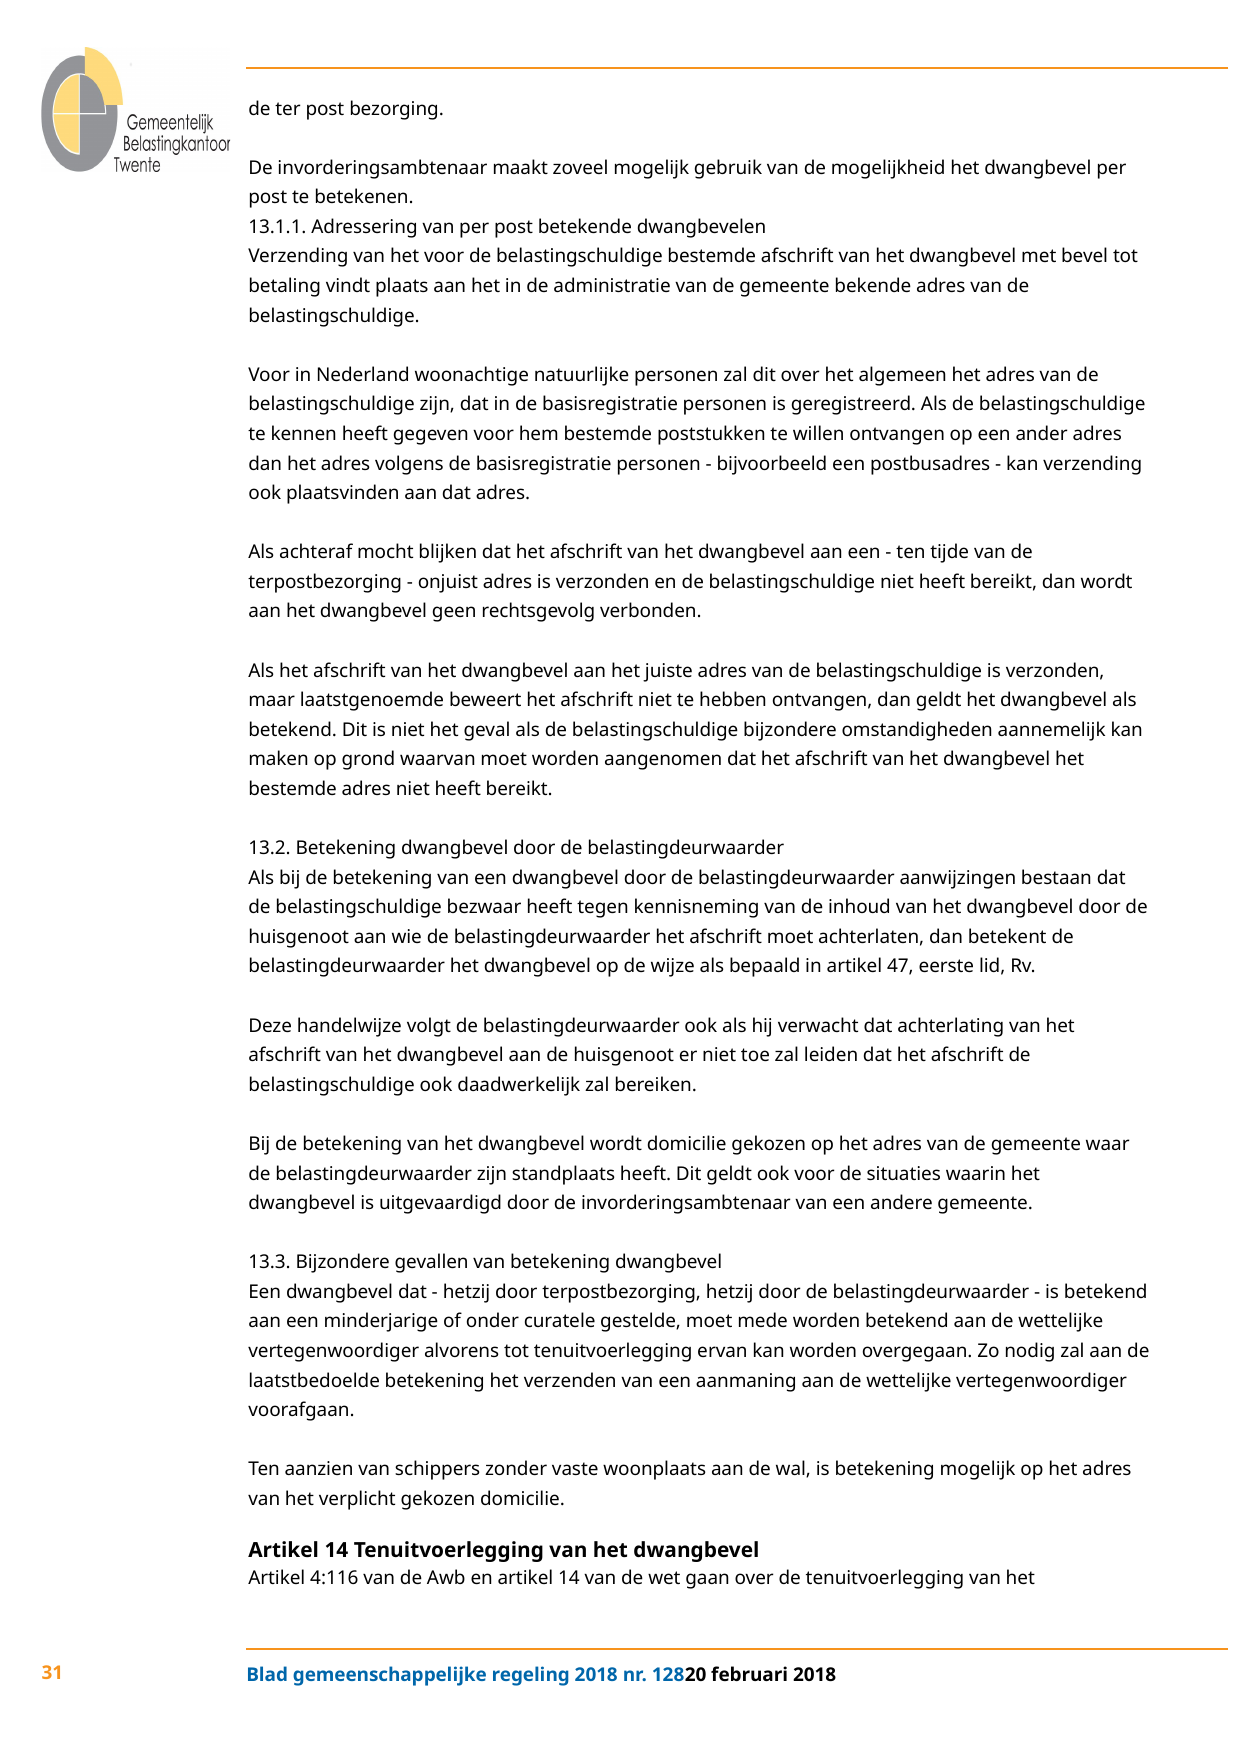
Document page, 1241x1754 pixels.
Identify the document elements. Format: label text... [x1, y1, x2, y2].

text De invorderingsambtenaar maakt zoveel mogelijk gebruik van de mogelijkheid het dwangbevel per post te betekenen. [248, 154, 1152, 209]
text Ten aanzien van schippers zonder vaste woonplaats aan de wal, is betekening mogelijk op het adres van het verplicht gekozen domicilie. [248, 1456, 1152, 1511]
picture [41, 47, 231, 172]
text Als het afschrift van het dwangbevel aan het juiste adres van de belastingschuldige is verzonden, maar laatstgenoemde beweert het afschrift niet te hebben ontvangen, dan geldt het dwangbevel als betekend. Dit is niet het geval als de belastingschuldige bijzondere omstandigheden aannemelijk kan maken op grond waarvan moet worden aangenomen dat het afschrift van het dwangbevel het bestemde adres niet heeft bereikt. [248, 657, 1152, 801]
text Verzending van het voor de belastingschuldige bestemde afschrift van het dwangbevel met bevel tot betaling vindt plaats aan het in de administratie van de gemeente bekende adres van de belastingschuldige. [248, 243, 1152, 328]
text Artikel 4:116 van de Awb en artikel 14 van de wet gaan over de tenuitvoerlegging van het [248, 1564, 1152, 1590]
text Als achteraf mocht blijken dat het afschrift van het dwangbevel aan een - ten tijde van de terpostbezorging - onjuist adres is verzonden en de belastingschuldige niet heeft bereikt, dan wordt aan het dwangbevel geen rechtsgevolg verbonden. [248, 538, 1152, 623]
text Bij de betekening van het dwangbevel wordt domicilie gekozen op het adres van de gemeente waar de belastingdeurwaarder zijn standplaats heeft. Dit geldt ook voor de situaties waarin het dwangbevel is uitgevaardigd door de invorderingsambtenaar van een andere gemeente. [248, 1130, 1152, 1215]
text de ter post bezorging. [248, 95, 1152, 121]
text Voor in Nederland woonachtige natuurlijke personen zal dit over het algemeen het adres van de belastingschuldige zijn, dat in de basisregistratie personen is geregistreerd. Als de belastingschuldige te kennen heeft gegeven voor hem bestemde poststukken te willen ontvangen op een ander adres dan het adres volgens de basisregistratie personen - bijvoorbeeld een postbusadres - kan verzending ook plaatsvinden aan dat adres. [248, 361, 1152, 505]
text Artikel 14 Tenuitvoerlegging van het dwangbevel [248, 1536, 1152, 1564]
text Een dwangbevel dat - hetzij door terpostbezorging, hetzij door de belastingdeurwaarder - is betekend aan een minderjarige of onder curatele gestelde, moet mede worden betekend aan de wettelijke vertegenwoordiger alvorens tot tenuitvoerlegging ervan kan worden overgegaan. Zo nodig zal aan de laatstbedoelde betekening het verzenden van een aanmaning aan de wettelijke vertegenwoordiger voorafgaan. [248, 1278, 1152, 1422]
text Deze handelwijze volgt de belastingdeurwaarder ook als hij verwacht dat achterlating van het afschrift van het dwangbevel aan de huisgenoot er niet toe zal leiden dat het afschrift de belastingschuldige ook daadwerkelijk zal bereiken. [248, 1012, 1152, 1097]
text Als bij de betekening van een dwangbevel door de belastingdeurwaarder aanwijzingen bestaan dat de belastingschuldige bezwaar heeft tegen kennisneming van de inhoud van het dwangbevel door de huisgenoot aan wie de belastingdeurwaarder het afschrift moet achterlaten, dan betekent de belastingdeurwaarder het dwangbevel op de wijze als bepaald in artikel 47, eerste lid, Rv. [248, 864, 1152, 978]
text 13.2. Betekening dwangbevel door de belastingdeurwaarder [248, 834, 1152, 860]
text 13.3. Bijzondere gevallen van betekening dwangbevel [248, 1248, 1152, 1274]
text 13.1.1. Adressering van per post betekende dwangbevelen [248, 213, 1152, 239]
